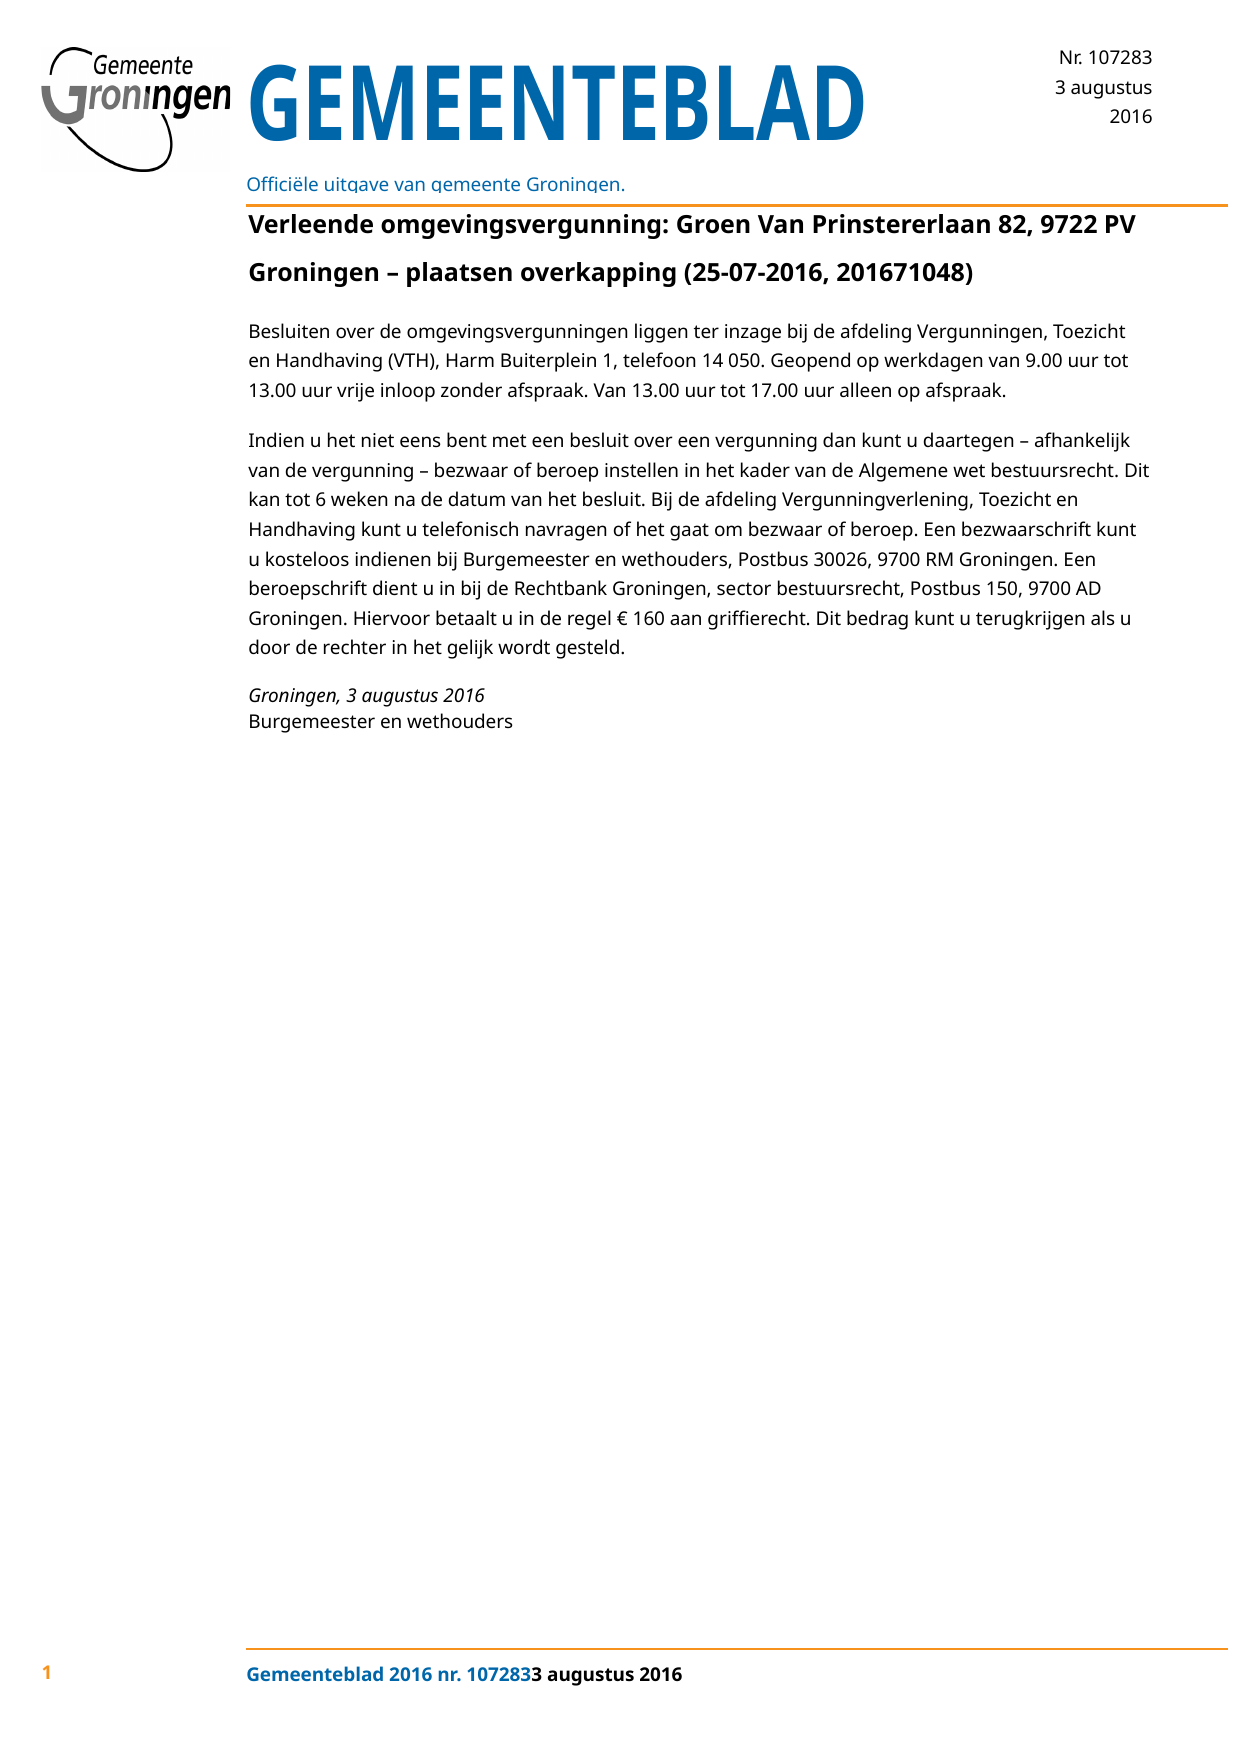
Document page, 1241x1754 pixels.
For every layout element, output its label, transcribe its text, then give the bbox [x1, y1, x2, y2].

text Burgemeester en wethouders [248, 708, 1152, 734]
text Besluiten over de omgevingsvergunningen liggen ter inzage bij de afdeling Vergunningen, Toezicht en Handhaving (VTH), Harm Buiterplein 1, telefoon 14 050. Geopend op werkdagen van 9.00 uur tot 13.00 uur vrije inloop zonder afspraak. Van 13.00 uur tot 17.00 uur alleen op afspraak. [248, 318, 1152, 403]
text Verleende omgevingsvergunning: Groen Van Prinstererlaan 82, 9722 PV Groningen – plaatsen overkapping (25-07-2016, 201671048) [248, 207, 1152, 288]
text Groningen, 3 augustus 2016 [248, 682, 1152, 708]
text Indien u het niet eens bent met een besluit over een vergunning dan kunt u daartegen – afhankelijk van de vergunning – bezwaar of beroep instellen in het kader van de Algemene wet bestuursrecht. Dit kan tot 6 weken na de datum van het besluit. Bij de afdeling Vergunningverlening, Toezicht en Handhaving kunt u telefonisch navragen of het gaat om bezwaar of beroep. Een bezwaarschrift kunt u kosteloos indienen bij Burgemeester en wethouders, Postbus 30026, 9700 RM Groningen. Een beroepschrift dient u in bij de Rechtbank Groningen, sector bestuursrecht, Postbus 150, 9700 AD Groningen. Hiervoor betaalt u in de regel € 160 aan griffierecht. Dit bedrag kunt u terugkrijgen als u door de rechter in het gelijk wordt gesteld. [248, 427, 1152, 660]
picture [41, 47, 231, 172]
